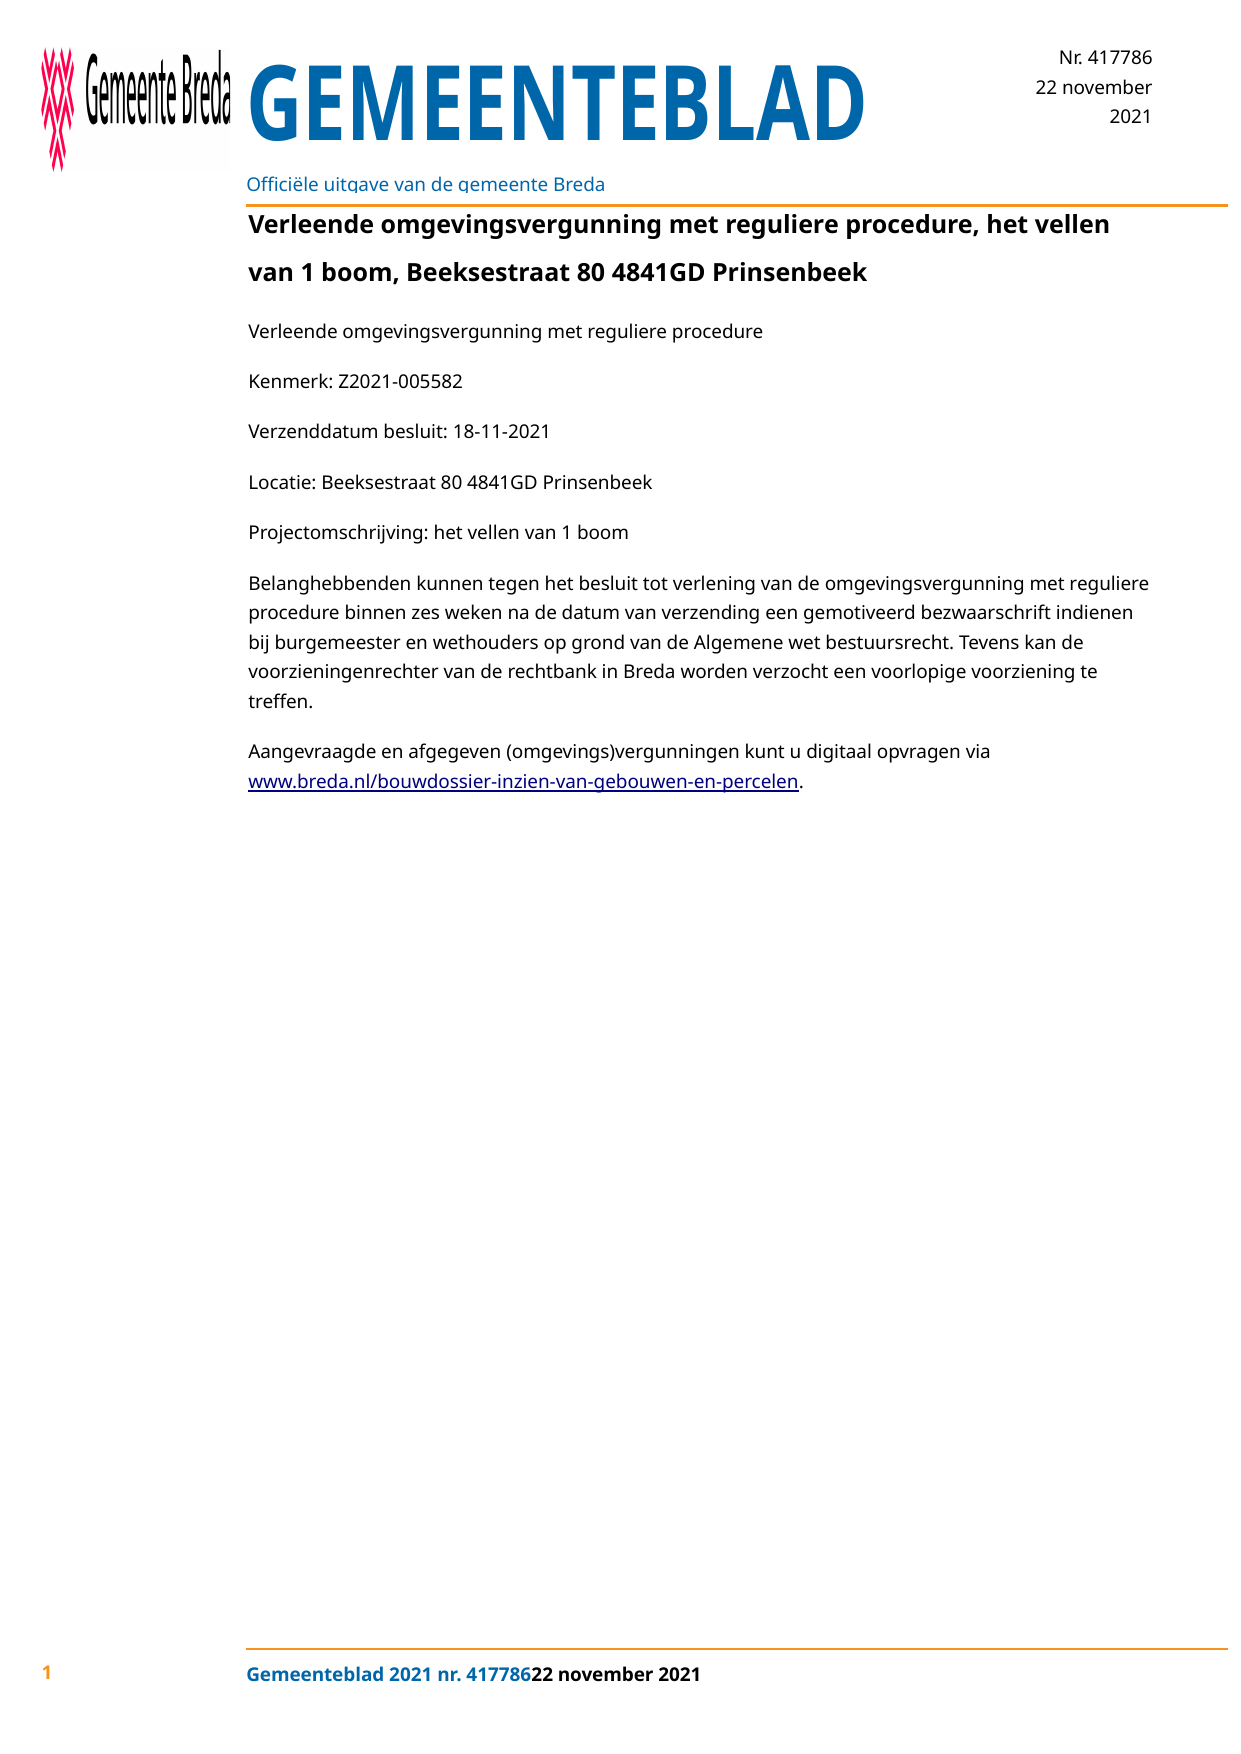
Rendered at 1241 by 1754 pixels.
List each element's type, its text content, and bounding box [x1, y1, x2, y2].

text Projectomschrijving: het vellen van 1 boom [248, 519, 1152, 545]
text Verzenddatum besluit: 18-11-2021 [248, 419, 1152, 444]
picture [41, 47, 231, 172]
text Locatie: Beeksestraat 80 4841GD Prinsenbeek [248, 469, 1152, 495]
text Aangevraagde en afgegeven (omgevings)vergunningen kunt u digitaal opvragen via www.breda.nl/bouwdossier-inzien-van-gebouwen-en-percelen. [248, 739, 1152, 794]
text Belanghebbenden kunnen tegen het besluit tot verlening van de omgevingsvergunning met reguliere procedure binnen zes weken na de datum van verzending een gemotiveerd bezwaarschrift indienen bij burgemeester en wethouders op grond van de Algemene wet bestuursrecht. Tevens kan de voorzieningenrechter van de rechtbank in Breda worden verzocht een voorlopige voorziening te treffen. [248, 570, 1152, 714]
text Kenmerk: Z2021-005582 [248, 368, 1152, 394]
text Verleende omgevingsvergunning met reguliere procedure, het vellen van 1 boom, Beeksestraat 80 4841GD Prinsenbeek [248, 207, 1152, 288]
text Verleende omgevingsvergunning met reguliere procedure [248, 318, 1152, 344]
